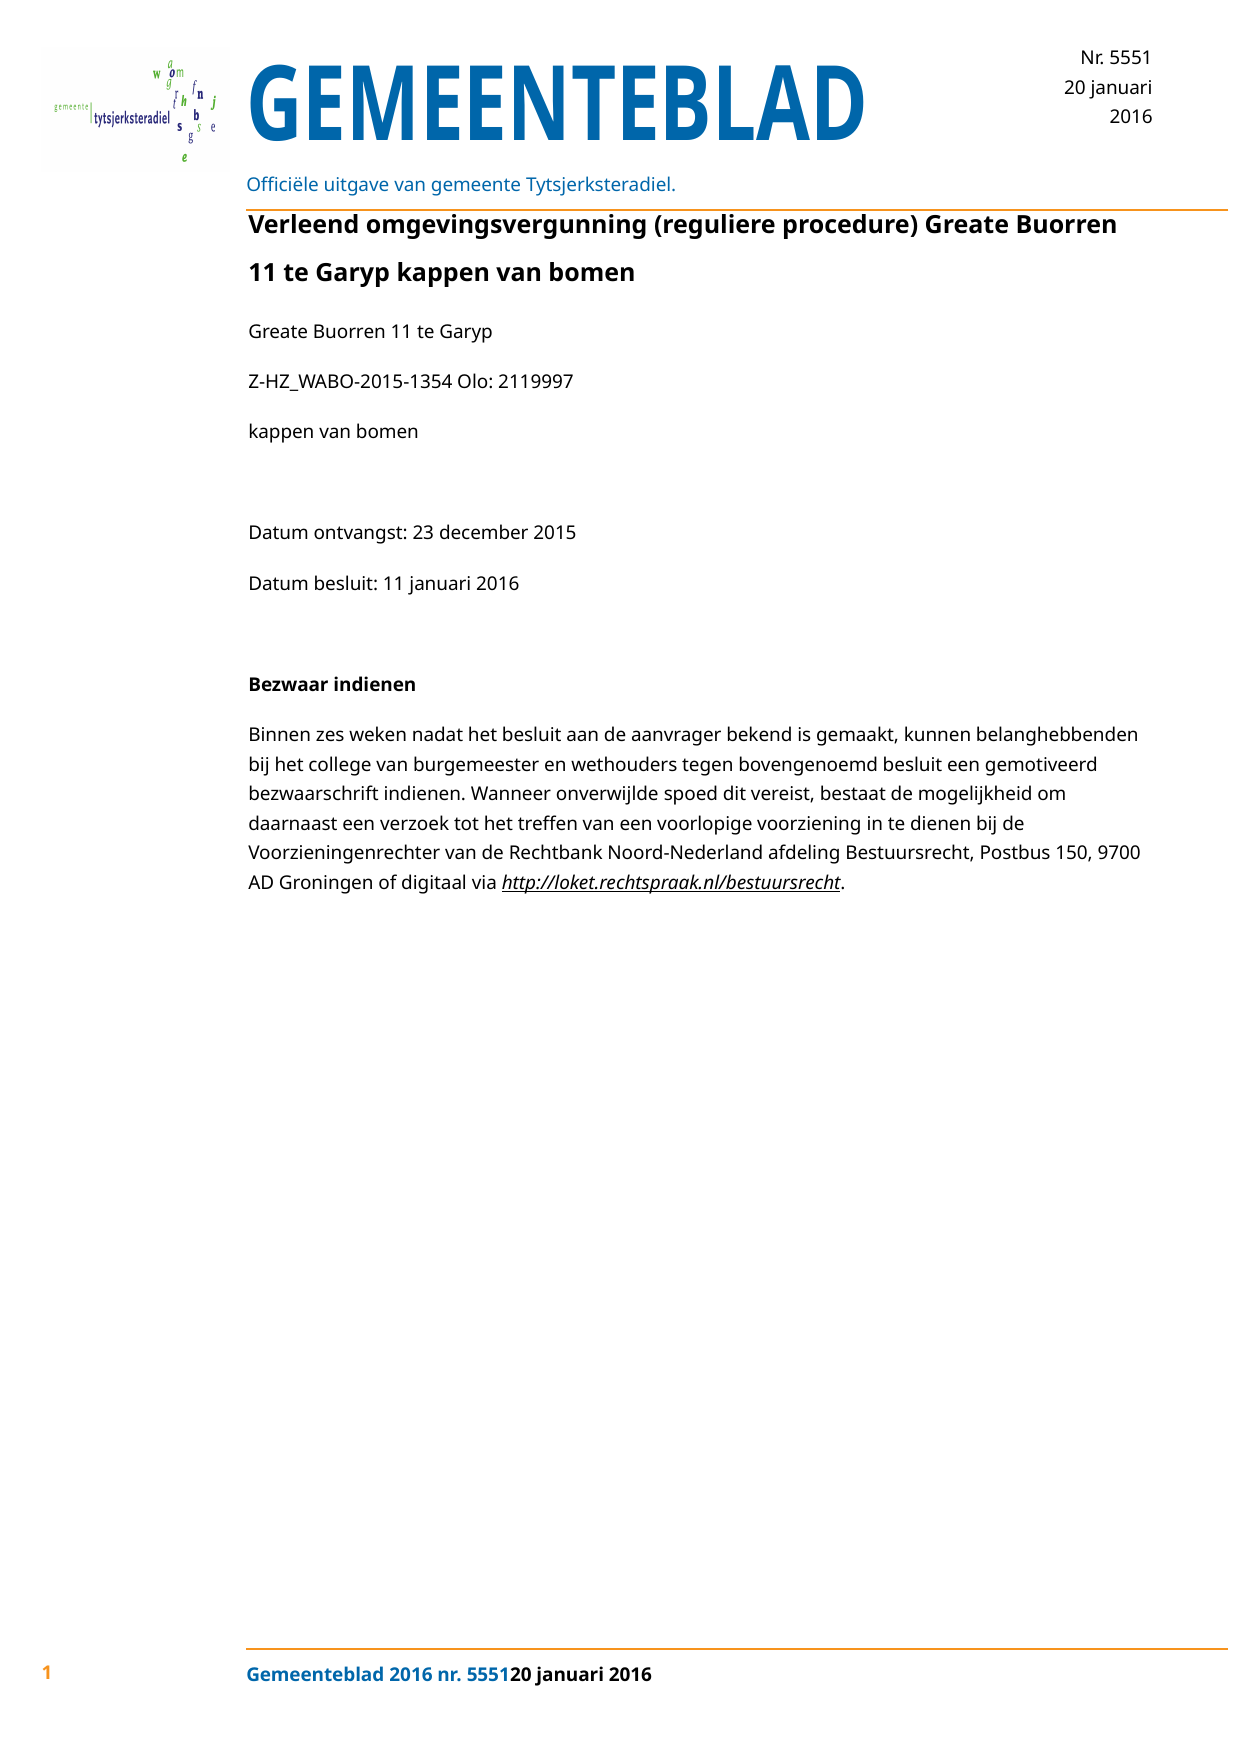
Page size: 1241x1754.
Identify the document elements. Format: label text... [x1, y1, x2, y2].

text kappen van bomen [248, 419, 1152, 444]
picture [41, 47, 231, 172]
text Datum besluit: 11 januari 2016 [248, 570, 1152, 596]
text Bezwaar indienen [248, 671, 1152, 697]
text Greate Buorren 11 te Garyp [248, 318, 1152, 344]
text Z-HZ_WABO-2015-1354 Olo: 2119997 [248, 368, 1152, 394]
text Datum ontvangst: 23 december 2015 [248, 519, 1152, 545]
text Binnen zes weken nadat het besluit aan de aanvrager bekend is gemaakt, kunnen belanghebbenden bij het college van burgemeester en wethouders tegen bovengenoemd besluit een gemotiveerd bezwaarschrift indienen. Wanneer onverwijlde spoed dit vereist, bestaat de mogelijkheid om daarnaast een verzoek tot het treffen van een voorlopige voorziening in te dienen bij de Voorzieningenrechter van de Rechtbank Noord-Nederland afdeling Bestuursrecht, Postbus 150, 9700 AD Groningen of digitaal via http://loket.rechtspraak.nl/bestuursrecht. [248, 721, 1152, 895]
text Verleend omgevingsvergunning (reguliere procedure) Greate Buorren 11 te Garyp kappen van bomen [248, 211, 1152, 288]
